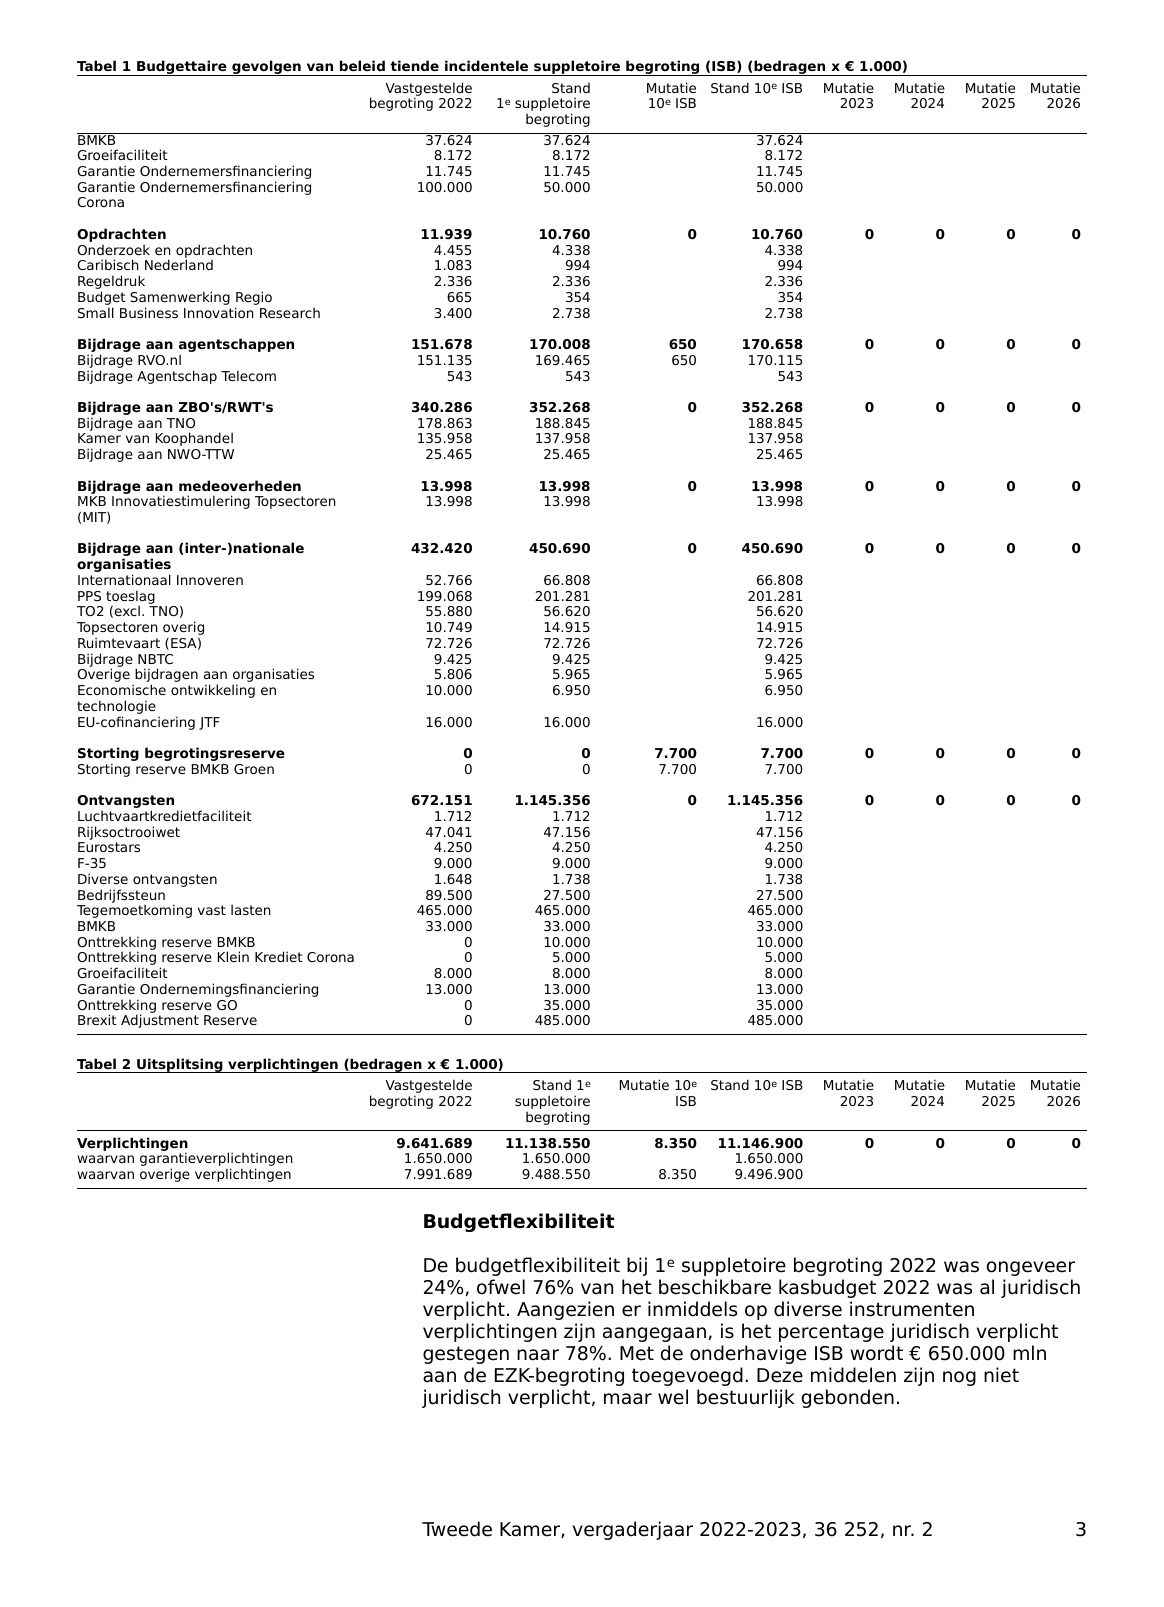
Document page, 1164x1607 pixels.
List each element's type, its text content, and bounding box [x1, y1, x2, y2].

table_cell [703, 211, 809, 227]
table_cell [880, 1167, 951, 1187]
table_cell 66.808 [703, 573, 809, 588]
table_cell [596, 903, 703, 919]
table_cell [596, 211, 703, 227]
table_cell 135.958 [360, 431, 478, 447]
table_cell [703, 777, 809, 793]
table_cell [1022, 526, 1087, 541]
table_cell [1022, 856, 1087, 872]
table_cell 37.624 [478, 134, 596, 148]
table_cell [1022, 809, 1087, 824]
table_cell [596, 604, 703, 620]
table_cell 11.138.550 [478, 1131, 596, 1151]
table_cell 6.950 [703, 683, 809, 714]
table_cell [809, 368, 880, 384]
table_cell [703, 730, 809, 746]
table_cell 7.991.689 [360, 1167, 478, 1187]
table_cell [951, 180, 1022, 211]
table_cell 137.958 [703, 431, 809, 447]
table_cell [77, 526, 360, 541]
table_cell Storting reserve BMKB Groen [77, 762, 360, 777]
table_cell 11.146.900 [703, 1131, 809, 1151]
table_cell [880, 762, 951, 777]
table_cell [1022, 872, 1087, 887]
table_cell 13.000 [360, 982, 478, 997]
table_cell [703, 463, 809, 478]
table_cell [880, 919, 951, 934]
table_cell [596, 888, 703, 903]
table_cell Bijdrage aan TNO [77, 416, 360, 431]
table_cell Mutatie 2026 [1022, 76, 1087, 132]
table_cell [1022, 463, 1087, 478]
table_cell [880, 872, 951, 887]
table_cell [1022, 416, 1087, 431]
table_cell Regeldruk [77, 274, 360, 290]
table_cell MKB Innovatiestimulering Topsectoren (MIT) [77, 494, 360, 526]
table_cell 0 [1022, 746, 1087, 762]
table_cell Bijdrage aan medeoverheden [77, 479, 360, 494]
table_cell Mutatie 2023 [809, 76, 880, 132]
table_cell [809, 903, 880, 919]
table_cell [880, 384, 951, 400]
table_cell [880, 730, 951, 746]
table_cell Bijdrage aan ZBO's/RWT's [77, 400, 360, 416]
table_cell [1022, 903, 1087, 919]
table_cell [596, 526, 703, 541]
table_cell 1.712 [703, 809, 809, 824]
table_cell [880, 777, 951, 793]
table_cell 33.000 [478, 919, 596, 934]
table_cell [596, 667, 703, 683]
table_cell [880, 840, 951, 856]
table_cell 2.738 [703, 305, 809, 321]
table_cell [880, 589, 951, 604]
table_cell [1022, 290, 1087, 305]
table_cell [1022, 243, 1087, 258]
table_cell 5.000 [703, 950, 809, 966]
table_cell [880, 290, 951, 305]
table_cell 13.998 [360, 494, 478, 526]
table_cell 0 [809, 227, 880, 242]
table_header Tabel 2 Uitsplitsing verplichtingen (bedragen x € 1.000) [77, 1057, 1087, 1072]
table_cell waarvan overige verplichtingen [77, 1167, 360, 1187]
table_cell [809, 526, 880, 541]
table_cell 5.000 [478, 950, 596, 966]
table_cell 16.000 [360, 714, 478, 730]
table_cell Brexit Adjustment Reserve [77, 1013, 360, 1034]
table_cell [951, 982, 1022, 997]
table_cell 10.749 [360, 620, 478, 636]
table_cell [77, 777, 360, 793]
table_cell 0 [880, 227, 951, 242]
table_cell [951, 447, 1022, 463]
table_cell 0 [1022, 541, 1087, 573]
table_cell [478, 777, 596, 793]
table_cell 465.000 [360, 903, 478, 919]
table_cell 0 [809, 400, 880, 416]
table_cell [360, 321, 478, 337]
table_cell 0 [951, 400, 1022, 416]
table_cell 72.726 [703, 636, 809, 651]
table_cell [880, 258, 951, 274]
table_cell Stand 1e suppletoire begroting [478, 1073, 596, 1130]
table_cell [596, 840, 703, 856]
table_cell [951, 211, 1022, 227]
table_cell [1022, 494, 1087, 526]
table_cell 13.000 [703, 982, 809, 997]
table_cell [1022, 620, 1087, 636]
table_cell [809, 651, 880, 667]
table_cell [880, 966, 951, 982]
table_cell [880, 274, 951, 290]
table_cell [77, 730, 360, 746]
table_cell Economische ontwikkeling en technologie [77, 683, 360, 714]
table_cell [809, 305, 880, 321]
table_cell [809, 730, 880, 746]
table_cell 7.700 [703, 762, 809, 777]
table_cell [77, 321, 360, 337]
table_cell 25.465 [360, 447, 478, 463]
table_cell [880, 321, 951, 337]
table_cell Luchtvaartkredietfaciliteit [77, 809, 360, 824]
table_cell Onttrekking reserve GO [77, 998, 360, 1013]
table_cell [880, 856, 951, 872]
table_cell 14.915 [703, 620, 809, 636]
table_cell [880, 935, 951, 950]
table_cell 11.745 [478, 164, 596, 179]
table_cell 0 [880, 479, 951, 494]
table_cell 0 [951, 337, 1022, 353]
table_cell [880, 604, 951, 620]
table_cell 354 [478, 290, 596, 305]
table_cell [360, 463, 478, 478]
table_cell 8.350 [596, 1131, 703, 1151]
table_cell 169.465 [478, 353, 596, 368]
table_cell [809, 494, 880, 526]
table_cell PPS toeslag [77, 589, 360, 604]
table_cell [951, 1167, 1022, 1187]
table_cell 1.650.000 [478, 1151, 596, 1167]
table_cell [478, 384, 596, 400]
table_cell 25.465 [703, 447, 809, 463]
table_cell [880, 211, 951, 227]
table_cell [478, 211, 596, 227]
table_cell 0 [596, 227, 703, 242]
table_cell 201.281 [703, 589, 809, 604]
table_cell 137.958 [478, 431, 596, 447]
table_cell [596, 950, 703, 966]
table_cell [880, 368, 951, 384]
table_cell Rijksoctrooiwet [77, 825, 360, 840]
table_cell 13.998 [478, 494, 596, 526]
table_cell 1.145.356 [478, 793, 596, 809]
table_cell [880, 825, 951, 840]
table_cell [951, 714, 1022, 730]
table_cell 13.998 [478, 479, 596, 494]
table_cell 0 [809, 793, 880, 809]
table_cell Mutatie 2025 [951, 1073, 1022, 1130]
table_cell [951, 966, 1022, 982]
table_cell [360, 526, 478, 541]
table_cell 151.678 [360, 337, 478, 353]
table_cell [596, 872, 703, 887]
table_cell [77, 76, 360, 132]
table_cell 1.712 [360, 809, 478, 824]
table_cell [809, 573, 880, 588]
table_cell [596, 463, 703, 478]
table_cell 0 [809, 479, 880, 494]
table_cell [1022, 730, 1087, 746]
table_cell 485.000 [703, 1013, 809, 1034]
table_cell [951, 258, 1022, 274]
table_cell [809, 1013, 880, 1034]
table_cell [1022, 636, 1087, 651]
table_cell [1022, 148, 1087, 164]
table_cell 0 [596, 793, 703, 809]
table_cell [809, 762, 880, 777]
table_cell [1022, 998, 1087, 1013]
table_cell [880, 667, 951, 683]
table_cell [1022, 447, 1087, 463]
table_cell [951, 604, 1022, 620]
table_cell [809, 935, 880, 950]
table_cell 8.000 [360, 966, 478, 982]
table_cell [809, 840, 880, 856]
table_cell [1022, 919, 1087, 934]
table_cell [951, 573, 1022, 588]
table_cell 1.738 [703, 872, 809, 887]
table_cell [880, 494, 951, 526]
table_cell Bijdrage aan (inter-)nationale organisaties [77, 541, 360, 573]
table_cell 50.000 [478, 180, 596, 211]
subtitle Budgetflexibiliteit [422, 1211, 1087, 1233]
table_cell [596, 368, 703, 384]
table_cell [951, 777, 1022, 793]
table_cell 0 [951, 793, 1022, 809]
table_cell [880, 164, 951, 179]
table_cell 0 [880, 746, 951, 762]
table_cell [880, 998, 951, 1013]
table_cell Ruimtevaart (ESA) [77, 636, 360, 651]
table_cell [880, 305, 951, 321]
table_cell [809, 290, 880, 305]
table_cell [809, 604, 880, 620]
table_cell Stand 10e ISB [703, 76, 809, 132]
table_cell 47.156 [478, 825, 596, 840]
table_cell Onttrekking reserve BMKB [77, 935, 360, 950]
table_cell [951, 872, 1022, 887]
table_cell 0 [880, 793, 951, 809]
table_cell [1022, 305, 1087, 321]
table_cell [880, 447, 951, 463]
table_cell [951, 636, 1022, 651]
table_cell [951, 416, 1022, 431]
table_cell 672.151 [360, 793, 478, 809]
table_cell [596, 134, 703, 148]
table_cell [951, 243, 1022, 258]
table_cell 465.000 [478, 903, 596, 919]
table_cell [360, 211, 478, 227]
table_cell 0 [809, 1131, 880, 1151]
table_cell 543 [360, 368, 478, 384]
table_cell [1022, 164, 1087, 179]
table_cell [1022, 573, 1087, 588]
table_cell [596, 290, 703, 305]
table_cell [951, 384, 1022, 400]
table_cell 2.336 [703, 274, 809, 290]
table_cell [1022, 762, 1087, 777]
table_cell [951, 274, 1022, 290]
table_cell [880, 243, 951, 258]
table_cell [1022, 321, 1087, 337]
table_cell [596, 384, 703, 400]
table_cell 27.500 [703, 888, 809, 903]
table_cell BMKB [77, 134, 360, 148]
table_cell [1022, 825, 1087, 840]
table_cell 56.620 [703, 604, 809, 620]
table_cell [809, 321, 880, 337]
table_cell 0 [1022, 400, 1087, 416]
table_cell 650 [596, 353, 703, 368]
table_cell 9.488.550 [478, 1167, 596, 1187]
table_cell [596, 998, 703, 1013]
table_cell [1022, 1151, 1087, 1167]
table_cell [1022, 353, 1087, 368]
table_cell 5.806 [360, 667, 478, 683]
table_cell 485.000 [478, 1013, 596, 1034]
table_cell [1022, 1013, 1087, 1034]
table_cell Topsectoren overig [77, 620, 360, 636]
table_cell Garantie Ondernemersfinanciering Corona [77, 180, 360, 211]
table_cell 14.915 [478, 620, 596, 636]
table_cell 0 [1022, 337, 1087, 353]
table_cell [596, 856, 703, 872]
table_cell [596, 935, 703, 950]
table_cell [809, 809, 880, 824]
table_cell Onttrekking reserve Klein Krediet Corona [77, 950, 360, 966]
table_cell [596, 447, 703, 463]
table_cell [951, 463, 1022, 478]
table_cell 9.425 [360, 651, 478, 667]
table_cell [1022, 604, 1087, 620]
table_cell 0 [360, 950, 478, 966]
table_cell [596, 966, 703, 982]
table_cell [596, 809, 703, 824]
table_cell [809, 164, 880, 179]
table_cell Bijdrage RVO.nl [77, 353, 360, 368]
table_cell 170.658 [703, 337, 809, 353]
table_cell 72.726 [360, 636, 478, 651]
table_cell 1.738 [478, 872, 596, 887]
table_cell Budget Samenwerking Regio [77, 290, 360, 305]
text De budgetflexibiliteit bij 1e suppletoire begroting 2022 was ongeveer 24%, ofwel 76% van het beschikbare kasbudget 2022 was al juridisch verplicht. Aangezien er inmiddels op diverse instrumenten verplichtingen zijn aangegaan, is het percentage juridisch verplicht gestegen naar 78%. Met de onderhavige ISB wordt € 650.000 mln aan de EZK-begroting toegevoegd. Deze middelen zijn nog niet juridisch verplicht, maar wel bestuurlijk gebonden. [422, 1255, 1087, 1409]
table_cell 9.496.900 [703, 1167, 809, 1187]
table_cell 52.766 [360, 573, 478, 588]
table_cell [1022, 935, 1087, 950]
table_cell [809, 148, 880, 164]
table_cell Eurostars [77, 840, 360, 856]
table_cell 3.400 [360, 305, 478, 321]
table_cell [951, 998, 1022, 1013]
table_cell Stand 1e suppletoire begroting [478, 76, 596, 132]
table_cell [596, 431, 703, 447]
table_cell 543 [703, 368, 809, 384]
table_cell [880, 683, 951, 714]
table_cell 450.690 [478, 541, 596, 573]
table_cell [1022, 667, 1087, 683]
table_cell 994 [478, 258, 596, 274]
table_cell 8.172 [703, 148, 809, 164]
table_cell [596, 683, 703, 714]
table_cell [596, 825, 703, 840]
table_cell [478, 321, 596, 337]
table_cell Storting begrotingsreserve [77, 746, 360, 762]
table_cell [809, 211, 880, 227]
table_cell 4.250 [703, 840, 809, 856]
table_cell [951, 431, 1022, 447]
table_cell 10.000 [478, 935, 596, 950]
table_cell 10.000 [703, 935, 809, 950]
table_cell 1.648 [360, 872, 478, 887]
table_cell 0 [880, 400, 951, 416]
table_cell Mutatie 2025 [951, 76, 1022, 132]
table_cell 8.172 [360, 148, 478, 164]
table_cell 1.712 [478, 809, 596, 824]
table_cell [880, 416, 951, 431]
table_cell Caribisch Nederland [77, 258, 360, 274]
table_cell [951, 950, 1022, 966]
table_cell [596, 730, 703, 746]
table_cell 170.008 [478, 337, 596, 353]
table_cell [596, 258, 703, 274]
table_cell [1022, 211, 1087, 227]
table_cell [880, 573, 951, 588]
table_cell 4.338 [703, 243, 809, 258]
table_cell [596, 494, 703, 526]
table_cell [951, 526, 1022, 541]
table_cell [809, 825, 880, 840]
table_cell [1022, 966, 1087, 982]
table_cell [951, 164, 1022, 179]
table_cell 11.939 [360, 227, 478, 242]
table_cell [951, 148, 1022, 164]
table_cell [951, 494, 1022, 526]
table_cell 0 [478, 762, 596, 777]
table_cell [809, 463, 880, 478]
table_cell 9.000 [360, 856, 478, 872]
table_cell [951, 1151, 1022, 1167]
table_cell [77, 211, 360, 227]
table_cell 0 [1022, 479, 1087, 494]
table_cell 0 [596, 541, 703, 573]
table_cell 9.000 [703, 856, 809, 872]
table_cell [951, 683, 1022, 714]
table_cell 1.650.000 [360, 1151, 478, 1167]
table_cell [951, 368, 1022, 384]
table_cell [809, 1151, 880, 1167]
table_cell [951, 1013, 1022, 1034]
table_cell 9.425 [703, 651, 809, 667]
table_cell [809, 636, 880, 651]
table_cell [703, 321, 809, 337]
table_cell Garantie Ondernemersfinanciering [77, 164, 360, 179]
table_cell 8.000 [703, 966, 809, 982]
table_cell 450.690 [703, 541, 809, 573]
table_cell [809, 667, 880, 683]
table_cell Internationaal Innoveren [77, 573, 360, 588]
table_cell [951, 620, 1022, 636]
table_cell 100.000 [360, 180, 478, 211]
table_cell 33.000 [703, 919, 809, 934]
table_cell [880, 526, 951, 541]
table_cell 16.000 [703, 714, 809, 730]
table_cell [880, 651, 951, 667]
table_cell Bedrijfssteun [77, 888, 360, 903]
table_cell 0 [951, 479, 1022, 494]
table_cell 0 [951, 227, 1022, 242]
table_cell 178.863 [360, 416, 478, 431]
table_cell [596, 148, 703, 164]
table_cell [880, 950, 951, 966]
table_cell 6.950 [478, 683, 596, 714]
table_cell 0 [360, 998, 478, 1013]
table_cell 0 [1022, 793, 1087, 809]
table_cell [880, 903, 951, 919]
table_cell [809, 353, 880, 368]
table_cell [951, 888, 1022, 903]
table_cell 199.068 [360, 589, 478, 604]
table_cell Mutatie 10e ISB [596, 1073, 703, 1130]
table_cell 0 [596, 479, 703, 494]
table_cell 0 [809, 746, 880, 762]
table_cell [809, 589, 880, 604]
table_cell 11.745 [703, 164, 809, 179]
table_cell [596, 589, 703, 604]
table_cell [951, 809, 1022, 824]
table_cell 13.998 [703, 494, 809, 526]
table_cell [77, 384, 360, 400]
table_cell 8.172 [478, 148, 596, 164]
table_cell [951, 290, 1022, 305]
table_cell 151.135 [360, 353, 478, 368]
table_cell 89.500 [360, 888, 478, 903]
table_cell [809, 431, 880, 447]
table_cell [596, 777, 703, 793]
table_cell 0 [880, 541, 951, 573]
table_cell [596, 620, 703, 636]
table_cell [1022, 134, 1087, 148]
table_cell 4.250 [360, 840, 478, 856]
table_cell 35.000 [478, 998, 596, 1013]
table_cell 13.998 [360, 479, 478, 494]
table_cell 72.726 [478, 636, 596, 651]
table_cell 16.000 [478, 714, 596, 730]
table_cell 2.738 [478, 305, 596, 321]
table_cell [1022, 651, 1087, 667]
table_cell [1022, 777, 1087, 793]
table_cell 340.286 [360, 400, 478, 416]
table_cell [951, 134, 1022, 148]
table_cell Bijdrage NBTC [77, 651, 360, 667]
table_cell Groeifaciliteit [77, 148, 360, 164]
table_cell 56.620 [478, 604, 596, 620]
table_cell [880, 353, 951, 368]
table_cell 47.156 [703, 825, 809, 840]
table_cell Small Business Innovation Research [77, 305, 360, 321]
table_cell 33.000 [360, 919, 478, 934]
table_cell [951, 903, 1022, 919]
table_cell 5.965 [703, 667, 809, 683]
table_cell [809, 134, 880, 148]
table_cell Verplichtingen [77, 1131, 360, 1151]
table_cell 4.338 [478, 243, 596, 258]
table_cell [77, 463, 360, 478]
table_cell [596, 243, 703, 258]
table_cell 35.000 [703, 998, 809, 1013]
table_cell 2.336 [360, 274, 478, 290]
table_cell Garantie Ondernemingsfinanciering [77, 982, 360, 997]
table_cell [809, 982, 880, 997]
table_cell 0 [478, 746, 596, 762]
table_cell 0 [360, 935, 478, 950]
table_cell [809, 447, 880, 463]
table_cell Mutatie 10e ISB [596, 76, 703, 132]
table_cell 0 [360, 762, 478, 777]
table_cell [478, 730, 596, 746]
table_cell [1022, 368, 1087, 384]
table_cell 13.000 [478, 982, 596, 997]
table_cell [951, 589, 1022, 604]
table_cell [809, 416, 880, 431]
table_cell [1022, 714, 1087, 730]
table_cell 352.268 [703, 400, 809, 416]
table_header Tabel 1 Budgettaire gevolgen van beleid tiende incidentele suppletoire begroting (ISB) (bedragen x € 1.000) [77, 59, 1087, 75]
table_cell [1022, 431, 1087, 447]
table_cell [809, 683, 880, 714]
table_cell 5.965 [478, 667, 596, 683]
table_cell 11.745 [360, 164, 478, 179]
table_cell [1022, 258, 1087, 274]
table_cell [1022, 589, 1087, 604]
table_cell [1022, 888, 1087, 903]
table_cell EU-cofinanciering JTF [77, 714, 360, 730]
table_cell 0 [596, 400, 703, 416]
table_cell Tegemoetkoming vast lasten [77, 903, 360, 919]
table_cell 27.500 [478, 888, 596, 903]
table_cell Mutatie 2026 [1022, 1073, 1087, 1130]
table_cell 13.998 [703, 479, 809, 494]
table_cell Bijdrage Agentschap Telecom [77, 368, 360, 384]
table_cell 0 [809, 541, 880, 573]
table_cell [596, 321, 703, 337]
table_cell 0 [360, 1013, 478, 1034]
table_cell [596, 274, 703, 290]
table_cell [809, 888, 880, 903]
table_cell [809, 950, 880, 966]
table_cell 0 [1022, 1131, 1087, 1151]
table_cell 665 [360, 290, 478, 305]
table_cell 0 [1022, 227, 1087, 242]
table_cell [596, 982, 703, 997]
table_cell [951, 305, 1022, 321]
table_cell [880, 620, 951, 636]
table_cell 37.624 [703, 134, 809, 148]
table_cell [596, 714, 703, 730]
table_cell Bijdrage aan agentschappen [77, 337, 360, 353]
table_cell [703, 384, 809, 400]
table_cell 9.641.689 [360, 1131, 478, 1151]
table_cell 0 [951, 1131, 1022, 1151]
table_cell 650 [596, 337, 703, 353]
table_cell 0 [951, 541, 1022, 573]
table_cell [880, 431, 951, 447]
table_cell [1022, 683, 1087, 714]
table_cell 543 [478, 368, 596, 384]
table_cell [809, 998, 880, 1013]
table_cell [951, 667, 1022, 683]
table_cell 1.083 [360, 258, 478, 274]
table_cell 1.145.356 [703, 793, 809, 809]
table_cell [951, 762, 1022, 777]
table_cell Groeifaciliteit [77, 966, 360, 982]
table_cell TO2 (excl. TNO) [77, 604, 360, 620]
table_cell Stand 10e ISB [703, 1073, 809, 1130]
table_cell [360, 384, 478, 400]
table_cell 188.845 [703, 416, 809, 431]
table_cell [880, 463, 951, 478]
table_cell [880, 636, 951, 651]
table_cell [596, 573, 703, 588]
table_cell 354 [703, 290, 809, 305]
table_cell [1022, 982, 1087, 997]
table_cell 0 [951, 746, 1022, 762]
table_cell [880, 148, 951, 164]
table_cell [596, 305, 703, 321]
table_cell Onderzoek en opdrachten [77, 243, 360, 258]
table_cell [809, 243, 880, 258]
table_cell 66.808 [478, 573, 596, 588]
table_cell [880, 888, 951, 903]
table_cell 1.650.000 [703, 1151, 809, 1167]
table_cell [1022, 950, 1087, 966]
table_cell [809, 274, 880, 290]
table_cell 50.000 [703, 180, 809, 211]
table_cell 465.000 [703, 903, 809, 919]
table_cell 0 [880, 1131, 951, 1151]
table_cell 432.420 [360, 541, 478, 573]
table_cell [880, 180, 951, 211]
table_cell [809, 872, 880, 887]
table_cell [596, 651, 703, 667]
table_cell Opdrachten [77, 227, 360, 242]
table_cell Mutatie 2023 [809, 1073, 880, 1130]
table_cell 0 [360, 746, 478, 762]
table_cell 994 [703, 258, 809, 274]
table_cell [1022, 180, 1087, 211]
table_cell [809, 777, 880, 793]
table_cell [951, 856, 1022, 872]
table_cell [809, 180, 880, 211]
table_cell [951, 651, 1022, 667]
table_cell 47.041 [360, 825, 478, 840]
table_cell 7.700 [703, 746, 809, 762]
table_cell 8.350 [596, 1167, 703, 1187]
table_cell [880, 982, 951, 997]
table_cell 9.425 [478, 651, 596, 667]
table_cell [951, 825, 1022, 840]
table_cell [880, 809, 951, 824]
table_cell 188.845 [478, 416, 596, 431]
table_cell [596, 416, 703, 431]
table_cell [703, 526, 809, 541]
table_cell 4.455 [360, 243, 478, 258]
table_cell [951, 840, 1022, 856]
table_cell [478, 463, 596, 478]
table_cell [596, 180, 703, 211]
table_cell [360, 777, 478, 793]
table_cell [596, 164, 703, 179]
table_cell [951, 353, 1022, 368]
table_cell 352.268 [478, 400, 596, 416]
table_cell [809, 1167, 880, 1187]
table_cell waarvan garantieverplichtingen [77, 1151, 360, 1167]
table_cell 8.000 [478, 966, 596, 982]
table_cell Ontvangsten [77, 793, 360, 809]
table_cell [809, 384, 880, 400]
table_cell [880, 1151, 951, 1167]
table_cell Diverse ontvangsten [77, 872, 360, 887]
table_cell [1022, 384, 1087, 400]
table_cell [951, 730, 1022, 746]
table_cell 201.281 [478, 589, 596, 604]
table_cell 10.760 [478, 227, 596, 242]
table_cell 55.880 [360, 604, 478, 620]
table_cell [880, 1013, 951, 1034]
table_cell [1022, 1167, 1087, 1187]
table_cell [596, 919, 703, 934]
table_cell [809, 620, 880, 636]
table_cell [809, 714, 880, 730]
table_cell [880, 134, 951, 148]
table_cell 0 [880, 337, 951, 353]
table_cell Vastgestelde begroting 2022 [360, 1073, 478, 1130]
table_cell [478, 526, 596, 541]
table_cell [596, 1013, 703, 1034]
table_cell BMKB [77, 919, 360, 934]
table_cell [880, 714, 951, 730]
table_cell 0 [809, 337, 880, 353]
table_cell Mutatie 2024 [880, 76, 951, 132]
table_cell F-35 [77, 856, 360, 872]
table_cell [809, 856, 880, 872]
table_cell [951, 919, 1022, 934]
table_cell 25.465 [478, 447, 596, 463]
table_cell Mutatie 2024 [880, 1073, 951, 1130]
table_cell [1022, 840, 1087, 856]
table_cell Kamer van Koophandel [77, 431, 360, 447]
table_cell [596, 1151, 703, 1167]
table_cell 7.700 [596, 746, 703, 762]
table_cell 170.115 [703, 353, 809, 368]
table_cell [809, 258, 880, 274]
table_cell 10.000 [360, 683, 478, 714]
table_cell 9.000 [478, 856, 596, 872]
table_cell 7.700 [596, 762, 703, 777]
table_cell [360, 730, 478, 746]
table_cell [951, 321, 1022, 337]
table_cell [1022, 274, 1087, 290]
table_cell 2.336 [478, 274, 596, 290]
table_cell Vastgestelde begroting 2022 [360, 76, 478, 132]
table_cell Overige bijdragen aan organisaties [77, 667, 360, 683]
table_cell 4.250 [478, 840, 596, 856]
table_cell [77, 1073, 360, 1130]
table_cell Bijdrage aan NWO-TTW [77, 447, 360, 463]
table_cell [809, 919, 880, 934]
table_cell 37.624 [360, 134, 478, 148]
table_cell [596, 636, 703, 651]
table_cell [951, 935, 1022, 950]
table_cell [809, 966, 880, 982]
table_cell 10.760 [703, 227, 809, 242]
